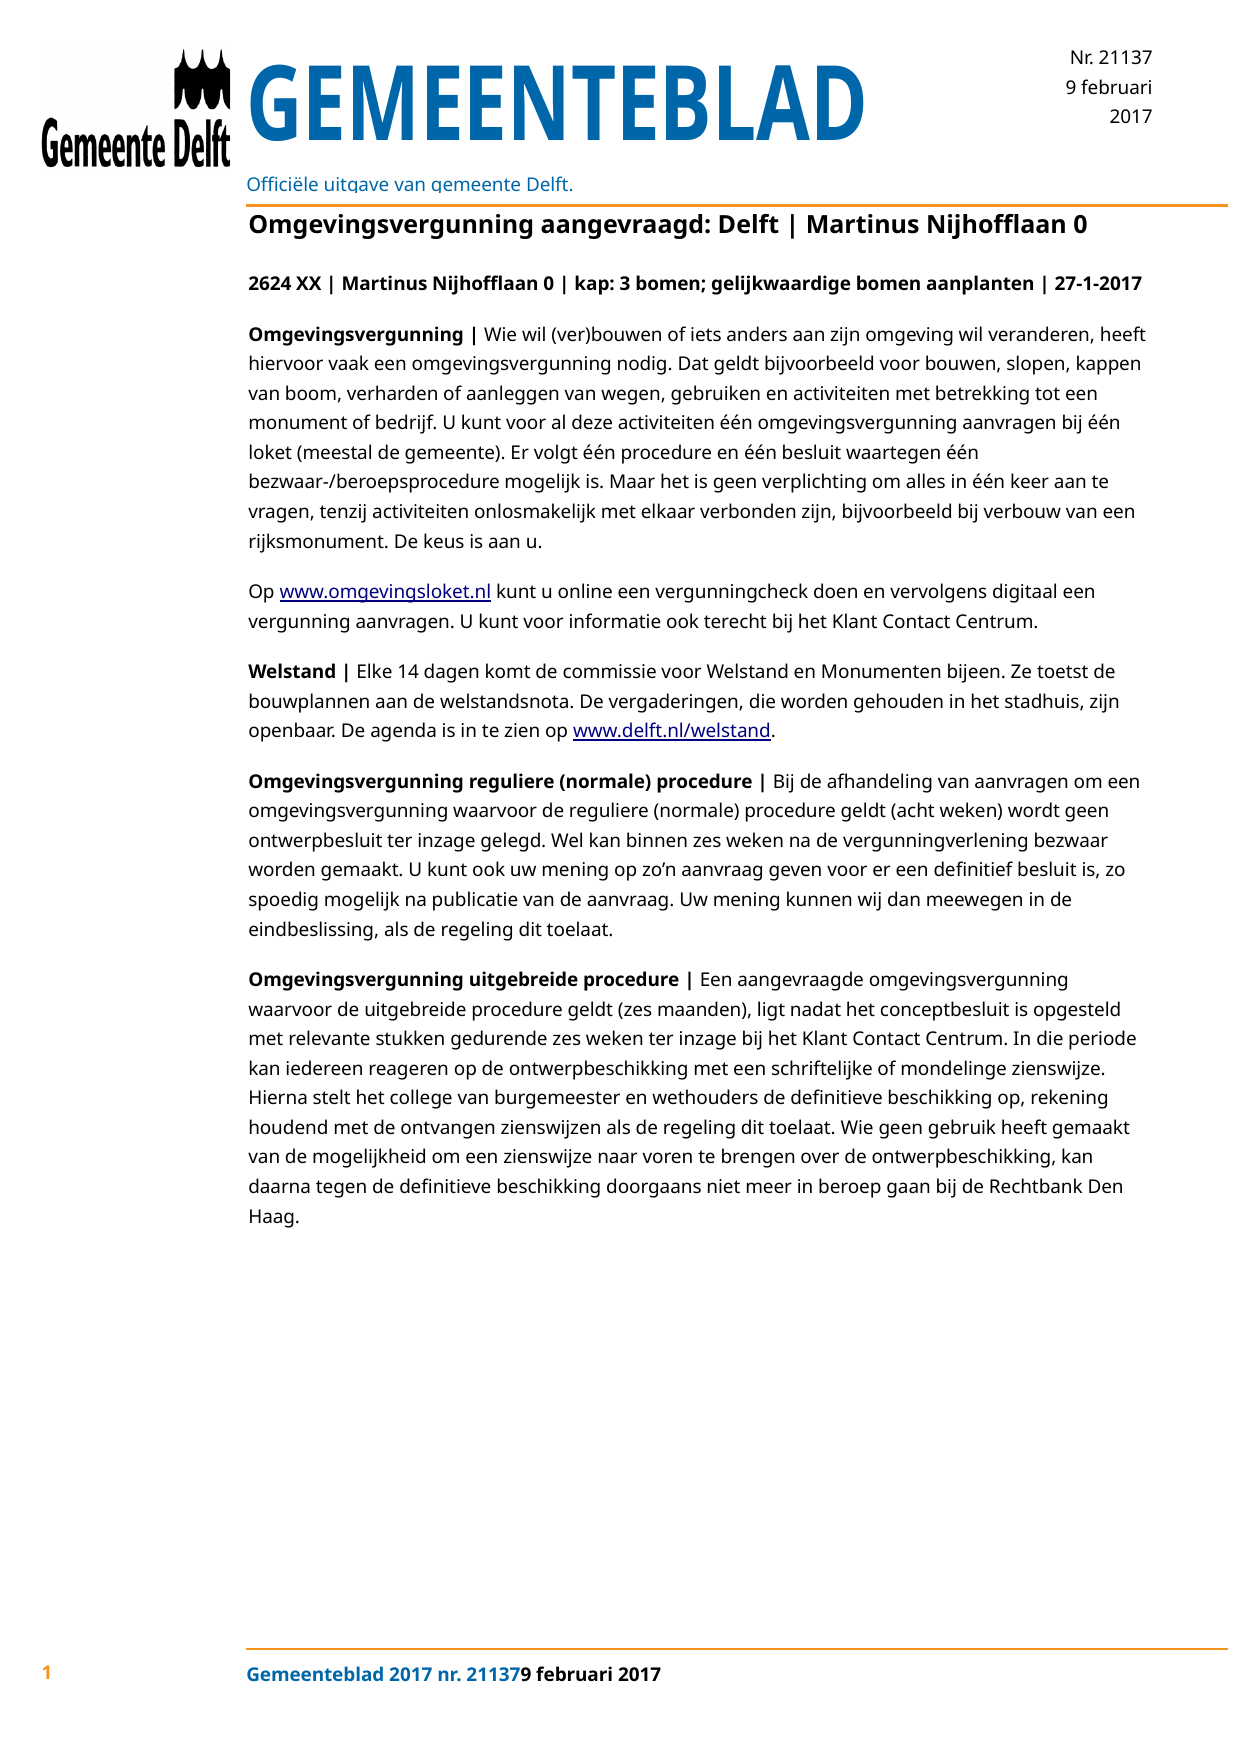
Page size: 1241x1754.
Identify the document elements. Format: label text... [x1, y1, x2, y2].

text Welstand | Elke 14 dagen komt de commissie voor Welstand en Monumenten bijeen. Ze toetst de bouwplannen aan de welstandsnota. De vergaderingen, die worden gehouden in het stadhuis, zijn openbaar. De agenda is in te zien op www.delft.nl/welstand. [248, 658, 1152, 743]
picture [41, 47, 231, 172]
text 2624 XX | Martinus Nijhofflaan 0 | kap: 3 bomen; gelijkwaardige bomen aanplanten | 27-1-2017 [248, 270, 1152, 296]
text Omgevingsvergunning | Wie wil (ver)bouwen of iets anders aan zijn omgeving wil veranderen, heeft hiervoor vaak een omgevingsvergunning nodig. Dat geldt bijvoorbeeld voor bouwen, slopen, kappen van boom, verharden of aanleggen van wegen, gebruiken en activiteiten met betrekking tot een monument of bedrijf. U kunt voor al deze activiteiten één omgevingsvergunning aanvragen bij één loket (meestal de gemeente). Er volgt één procedure en één besluit waartegen één bezwaar-/beroepsprocedure mogelijk is. Maar het is geen verplichting om alles in één keer aan te vragen, tenzij activiteiten onlosmakelijk met elkaar verbonden zijn, bijvoorbeeld bij verbouw van een rijksmonument. De keus is aan u. [248, 321, 1152, 553]
text Omgevingsvergunning uitgebreide procedure | Een aangevraagde omgevingsvergunning waarvoor de uitgebreide procedure geldt (zes maanden), ligt nadat het conceptbesluit is opgesteld met relevante stukken gedurende zes weken ter inzage bij het Klant Contact Centrum. In die periode kan iedereen reageren op de ontwerpbeschikking met een schriftelijke of mondelinge zienswijze. Hierna stelt het college van burgemeester en wethouders de definitieve beschikking op, rekening houdend met de ontvangen zienswijzen als de regeling dit toelaat. Wie geen gebruik heeft gemaakt van de mogelijkheid om een zienswijze naar voren te brengen over de ontwerpbeschikking, kan daarna tegen de definitieve beschikking doorgaans niet meer in beroep gaan bij de Rechtbank Den Haag. [248, 966, 1152, 1228]
text Omgevingsvergunning reguliere (normale) procedure | Bij de afhandeling van aanvragen om een omgevingsvergunning waarvoor de reguliere (normale) procedure geldt (acht weken) wordt geen ontwerpbesluit ter inzage gelegd. Wel kan binnen zes weken na de vergunningverlening bezwaar worden gemaakt. U kunt ook uw mening op zo’n aanvraag geven voor er een definitief besluit is, zo spoedig mogelijk na publicatie van de aanvraag. Uw mening kunnen wij dan meewegen in de eindbeslissing, als de regeling dit toelaat. [248, 768, 1152, 941]
text Omgevingsvergunning aangevraagd: Delft | Martinus Nijhofflaan 0 [248, 207, 1152, 241]
text Op www.omgevingsloket.nl kunt u online een vergunningcheck doen en vervolgens digitaal een vergunning aanvragen. U kunt voor informatie ook terecht bij het Klant Contact Centrum. [248, 578, 1152, 633]
